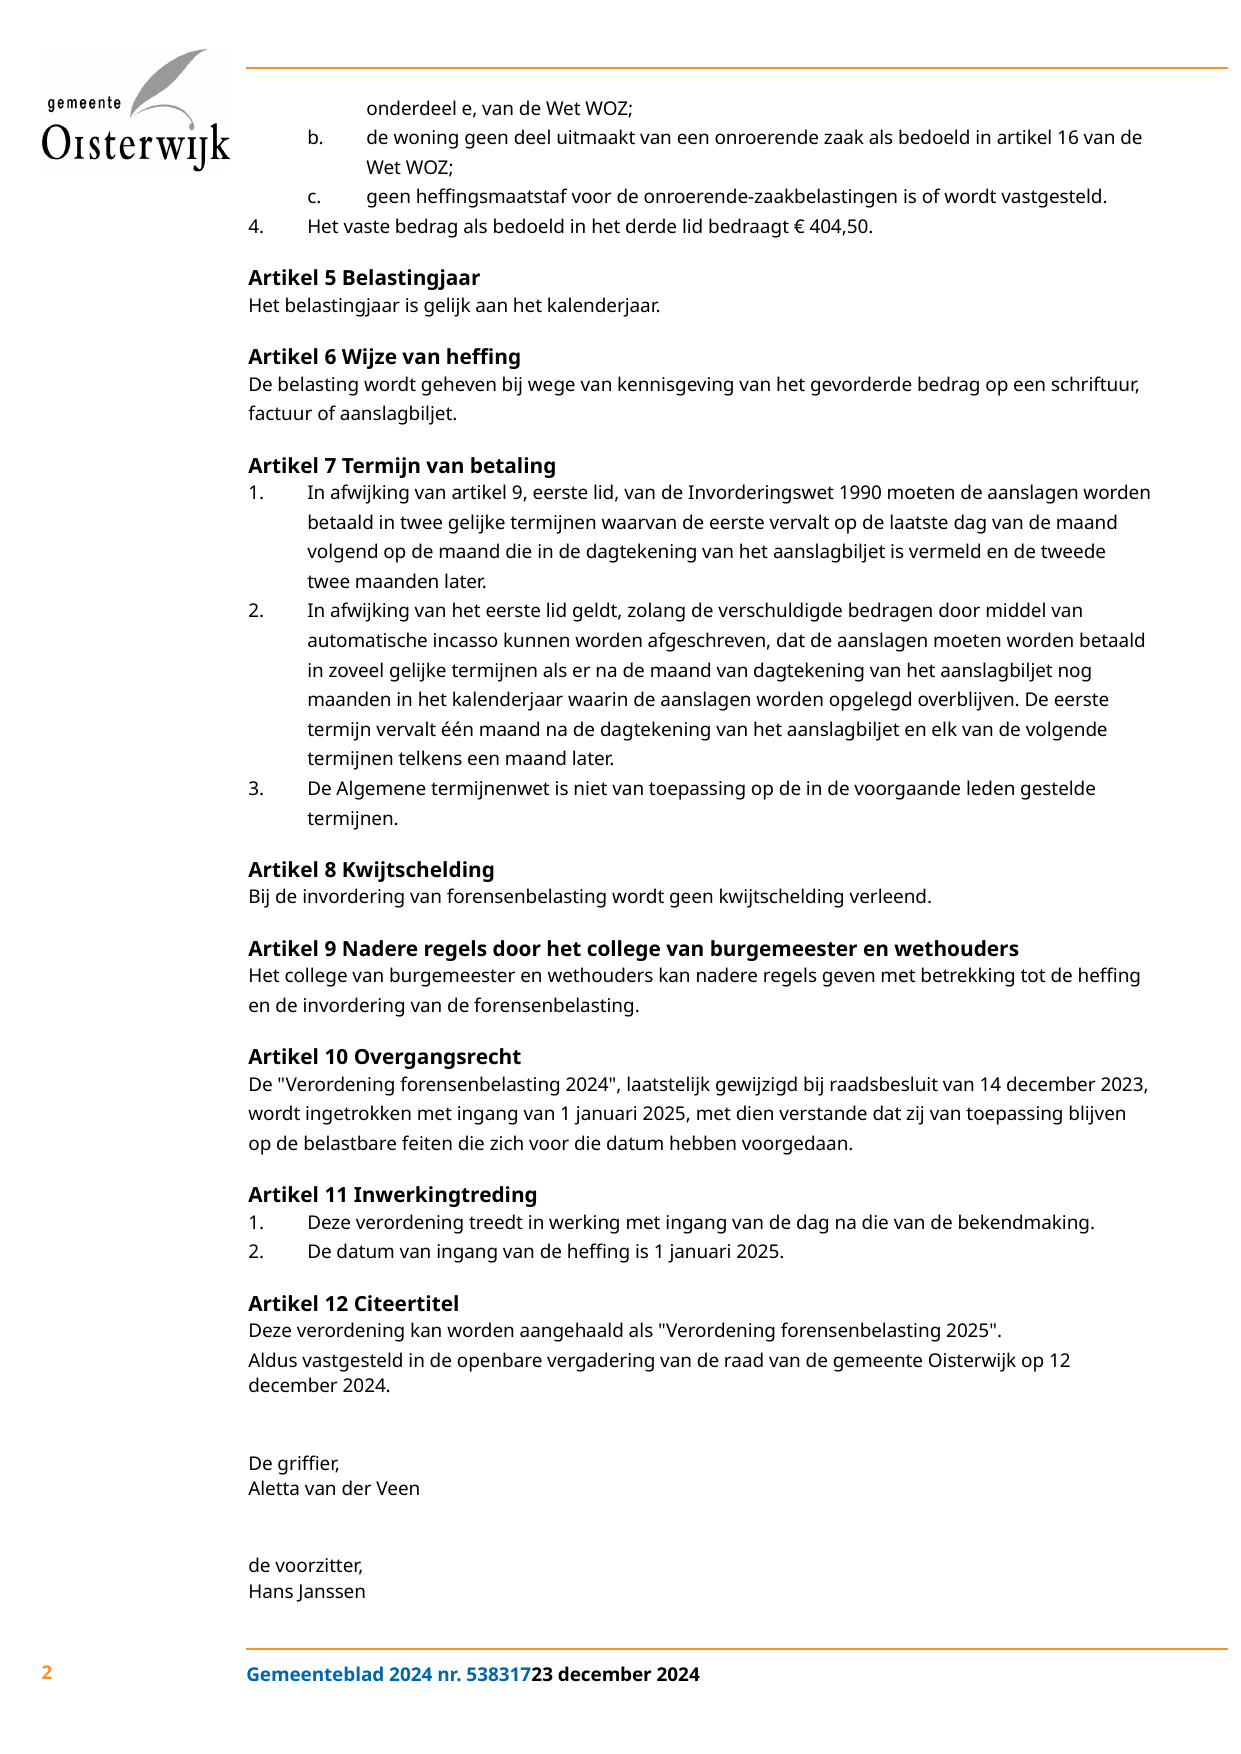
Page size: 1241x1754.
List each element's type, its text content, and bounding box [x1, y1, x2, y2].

text Aldus vastgesteld in de openbare vergadering van de raad van de gemeente Oisterwijk op 12 december 2024. [248, 1347, 1152, 1398]
text Artikel 7 Termijn van betaling [248, 451, 1152, 479]
text Het college van burgemeester en wethouders kan nadere regels geven met betrekking tot de heffing en de invordering van de forensenbelasting. [248, 962, 1152, 1018]
text De "Verordening forensenbelasting 2024", laatstelijk gewijzigd bij raadsbesluit van 14 december 2023, wordt ingetrokken met ingang van 1 januari 2025, met dien verstande dat zij van toepassing blijven op de belastbare feiten die zich voor die datum hebben voorgedaan. [248, 1071, 1152, 1156]
text Artikel 10 Overgangsrecht [248, 1042, 1152, 1071]
text Artikel 6 Wijze van heffing [248, 342, 1152, 371]
picture [41, 47, 231, 172]
text Artikel 5 Belastingjaar [248, 263, 1152, 292]
text de voorzitter, [248, 1553, 1152, 1578]
text Artikel 11 Inwerkingtreding [248, 1180, 1152, 1209]
list In afwijking van het eerste lid geldt, zolang de verschuldigde bedragen door middel van automatische incasso kunnen worden afgeschreven, dat de aanslagen moeten worden betaald in zoveel gelijke termijnen als er na de maand van dagtekening van het aanslagbiljet nog maanden in het kalenderjaar waarin de aanslagen worden opgelegd overblijven. De eerste termijn vervalt één maand na de dagtekening van het aanslagbiljet en elk van de volgende termijnen telkens een maand later. [248, 598, 1152, 771]
list Het vaste bedrag als bedoeld in het derde lid bedraagt € 404,50. [248, 213, 1152, 239]
text Artikel 12 Citeertitel [248, 1289, 1152, 1317]
list De datum van ingang van de heffing is 1 januari 2025. [248, 1238, 1152, 1264]
text Bij de invordering van forensenbelasting wordt geen kwijtschelding verleend. [248, 883, 1152, 909]
text De belasting wordt geheven bij wege van kennisgeving van het gevorderde bedrag op een schriftuur, factuur of aanslagbiljet. [248, 371, 1152, 426]
text Artikel 8 Kwijtschelding [248, 855, 1152, 883]
list onderdeel e, van de Wet WOZ; [307, 95, 1152, 121]
text Hans Janssen [248, 1578, 1152, 1604]
list De Algemene termijnenwet is niet van toepassing op de in de voorgaande leden gestelde termijnen. [248, 775, 1152, 830]
text Aletta van der Veen [248, 1476, 1152, 1501]
text De griffier, [248, 1450, 1152, 1476]
list In afwijking van artikel 9, eerste lid, van de Invorderingswet 1990 moeten de aanslagen worden betaald in twee gelijke termijnen waarvan de eerste vervalt op de laatste dag van de maand volgend op de maand die in de dagtekening van het aanslagbiljet is vermeld en de tweede twee maanden later. [248, 479, 1152, 594]
text Het belastingjaar is gelijk aan het kalenderjaar. [248, 292, 1152, 318]
list geen heffingsmaatstaf voor de onroerende-zaakbelastingen is of wordt vastgesteld. [307, 183, 1152, 209]
text Deze verordening kan worden aangehaald als "Verordening forensenbelasting 2025". [248, 1317, 1152, 1343]
list de woning geen deel uitmaakt van een onroerende zaak als bedoeld in artikel 16 van de Wet WOZ; [307, 124, 1152, 180]
text Artikel 9 Nadere regels door het college van burgemeester en wethouders [248, 934, 1152, 962]
list Deze verordening treedt in werking met ingang van de dag na die van de bekendmaking. [248, 1209, 1152, 1234]
